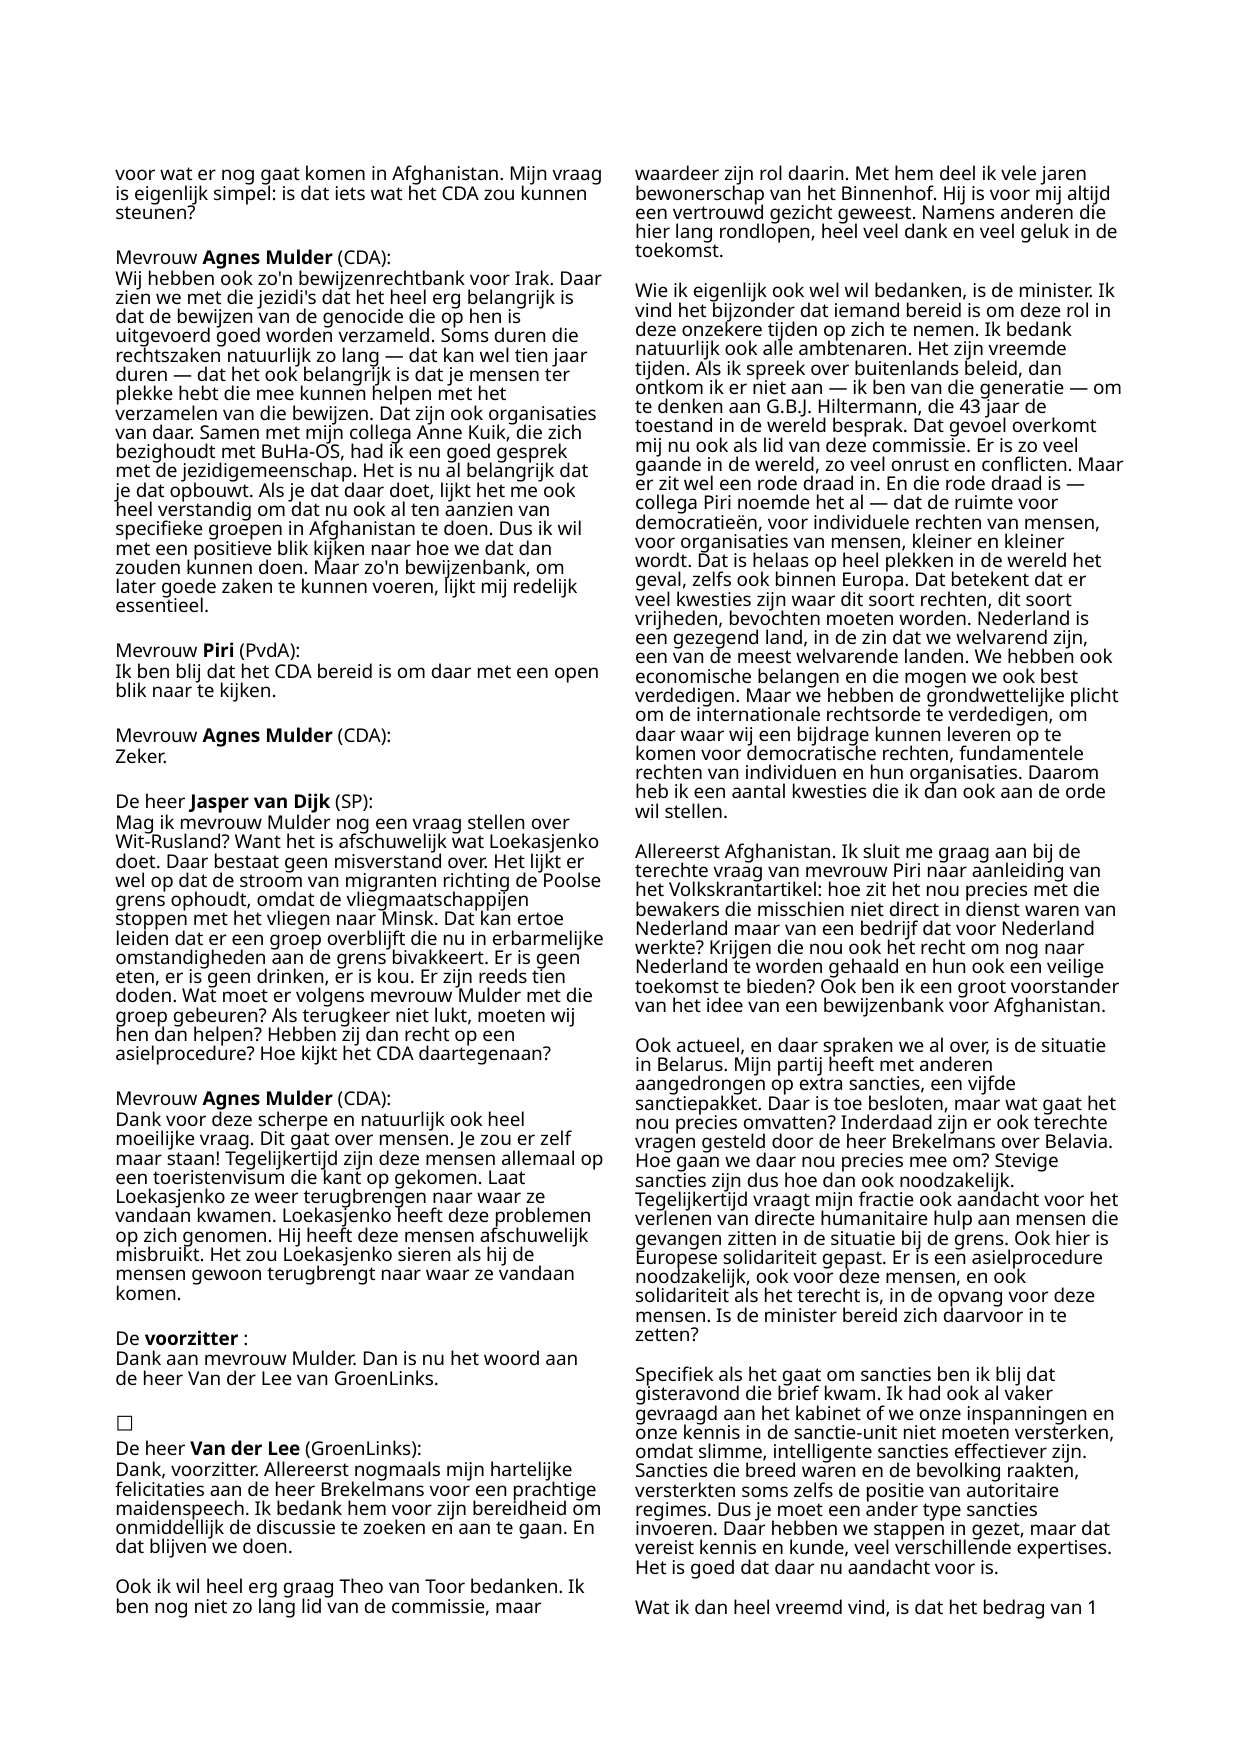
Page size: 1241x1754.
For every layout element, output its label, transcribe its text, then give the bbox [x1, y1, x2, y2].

text Zeker. [115, 748, 605, 767]
text Dank voor deze scherpe en natuurlijk ook heel moeilijke vraag. Dit gaat over mensen. Je zou er zelf maar staan! Tegelijkertijd zijn deze mensen allemaal op een toeristenvisum die kant op gekomen. Laat Loekasjenko ze weer terugbrengen naar waar ze vandaan kwamen. Loekasjenko heeft deze problemen op zich genomen. Hij heeft deze mensen afschuwelijk misbruikt. Het zou Loekasjenko sieren als hij de mensen gewoon terugbrengt naar waar ze vandaan komen. [115, 1111, 605, 1304]
text Wij hebben ook zo'n bewijzenrechtbank voor Irak. Daar zien we met die jezidi's dat het heel erg belangrijk is dat de bewijzen van de genocide die op hen is uitgevoerd goed worden verzameld. Soms duren die rechtszaken natuurlijk zo lang — dat kan wel tien jaar duren — dat het ook belangrijk is dat je mensen ter plekke hebt die mee kunnen helpen met het verzamelen van die bewijzen. Dat zijn ook organisaties van daar. Samen met mijn collega Anne Kuik, die zich bezighoudt met BuHa-OS, had ik een goed gesprek met de jezidigemeenschap. Het is nu al belangrijk dat je dat opbouwt. Als je dat daar doet, lijkt het me ook heel verstandig om dat nu ook al ten aanzien van specifieke groepen in Afghanistan te doen. Dus ik wil met een positieve blik kijken naar hoe we dat dan zouden kunnen doen. Maar zo'n bewijzenbank, om later goede zaken te kunnen voeren, lijkt mij redelijk essentieel. [115, 270, 605, 617]
text Wie ik eigenlijk ook wel wil bedanken, is de minister. Ik vind het bijzonder dat iemand bereid is om deze rol in deze onzekere tijden op zich te nemen. Ik bedank natuurlijk ook alle ambtenaren. Het zijn vreemde tijden. Als ik spreek over buitenlands beleid, dan ontkom ik er niet aan — ik ben van die generatie — om te denken aan G.B.J. Hiltermann, die 43 jaar de toestand in de wereld besprak. Dat gevoel overkomt mij nu ook als lid van deze commissie. Er is zo veel gaande in de wereld, zo veel onrust en conflicten. Maar er zit wel een rode draad in. En die rode draad is — collega Piri noemde het al — dat de ruimte voor democratieën, voor individuele rechten van mensen, voor organisaties van mensen, kleiner en kleiner wordt. Dat is helaas op heel plekken in de wereld het geval, zelfs ook binnen Europa. Dat betekent dat er veel kwesties zijn waar dit soort rechten, dit soort vrijheden, bevochten moeten worden. Nederland is een gezegend land, in de zin dat we welvarend zijn, een van de meest welvarende landen. We hebben ook economische belangen en die mogen we ook best verdedigen. Maar we hebben de grondwettelijke plicht om de internationale rechtsorde te verdedigen, om daar waar wij een bijdrage kunnen leveren op te komen voor democratische rechten, fundamentele rechten van individuen en hun organisaties. Daarom heb ik een aantal kwesties die ik dan ook aan de orde wil stellen. [635, 282, 1125, 822]
text Dank aan mevrouw Mulder. Dan is nu het woord aan de heer Van der Lee van GroenLinks. [115, 1350, 605, 1389]
text ⬜ [115, 1410, 605, 1436]
text waardeer zijn rol daarin. Met hem deel ik vele jaren bewonerschap van het Binnenhof. Hij is voor mij altijd een vertrouwd gezicht geweest. Namens anderen die hier lang rondlopen, heel veel dank en veel geluk in de toekomst. [635, 165, 1125, 262]
text De heer Jasper van Dijk (SP): [115, 788, 605, 814]
text Dank, voorzitter. Allereerst nogmaals mijn hartelijke felicitaties aan de heer Brekelmans voor een prachtige maidenspeech. Ik bedank hem voor zijn bereidheid om onmiddellijk de discussie te zoeken en aan te gaan. En dat blijven we doen. [115, 1461, 605, 1558]
text Ook ik wil heel erg graag Theo van Toor bedanken. Ik ben nog niet zo lang lid van de commissie, maar [115, 1578, 605, 1617]
text voor wat er nog gaat komen in Afghanistan. Mijn vraag is eigenlijk simpel: is dat iets wat het CDA zou kunnen steunen? [115, 165, 605, 223]
text De voorzitter : [115, 1325, 605, 1350]
text Mag ik mevrouw Mulder nog een vraag stellen over Wit-Rusland? Want het is afschuwelijk wat Loekasjenko doet. Daar bestaat geen misverstand over. Het lijkt er wel op dat de stroom van migranten richting de Poolse grens ophoudt, omdat de vliegmaatschappijen stoppen met het vliegen naar Minsk. Dat kan ertoe leiden dat er een groep overblijft die nu in erbarmelijke omstandigheden aan de grens bivakkeert. Er is geen eten, er is geen drinken, er is kou. Er zijn reeds tien doden. Wat moet er volgens mevrouw Mulder met die groep gebeuren? Als terugkeer niet lukt, moeten wij hen dan helpen? Hebben zij dan recht op een asielprocedure? Hoe kijkt het CDA daartegenaan? [115, 814, 605, 1064]
text Mevrouw Agnes Mulder (CDA): [115, 244, 605, 270]
text Mevrouw Agnes Mulder (CDA): [115, 722, 605, 748]
text De heer Van der Lee (GroenLinks): [115, 1436, 605, 1461]
text Ik ben blij dat het CDA bereid is om daar met een open blik naar te kijken. [115, 663, 605, 702]
text Allereerst Afghanistan. Ik sluit me graag aan bij de terechte vraag van mevrouw Piri naar aanleiding van het Volkskrantartikel: hoe zit het nou precies met die bewakers die misschien niet direct in dienst waren van Nederland maar van een bedrijf dat voor Nederland werkte? Krijgen die nou ook het recht om nog naar Nederland te worden gehaald en hun ook een veilige toekomst te bieden? Ook ben ik een groot voorstander van het idee van een bewijzenbank voor Afghanistan. [635, 843, 1125, 1016]
text Mevrouw Agnes Mulder (CDA): [115, 1085, 605, 1111]
text Wat ik dan heel vreemd vind, is dat het bedrag van 1 [635, 1599, 1125, 1618]
text Ook actueel, en daar spraken we al over, is de situatie in Belarus. Mijn partij heeft met anderen aangedrongen op extra sancties, een vijfde sanctiepakket. Daar is toe besloten, maar wat gaat het nou precies omvatten? Inderdaad zijn er ook terechte vragen gesteld door de heer Brekelmans over Belavia. Hoe gaan we daar nou precies mee om? Stevige sancties zijn dus hoe dan ook noodzakelijk. Tegelijkertijd vraagt mijn fractie ook aandacht voor het verlenen van directe humanitaire hulp aan mensen die gevangen zitten in de situatie bij de grens. Ook hier is Europese solidariteit gepast. Er is een asielprocedure noodzakelijk, ook voor deze mensen, en ook solidariteit als het terecht is, in de opvang voor deze mensen. Is de minister bereid zich daarvoor in te zetten? [635, 1037, 1125, 1345]
text Mevrouw Piri (PvdA): [115, 637, 605, 663]
text Specifiek als het gaat om sancties ben ik blij dat gisteravond die brief kwam. Ik had ook al vaker gevraagd aan het kabinet of we onze inspanningen en onze kennis in de sanctie-unit niet moeten versterken, omdat slimme, intelligente sancties effectiever zijn. Sancties die breed waren en de bevolking raakten, versterkten soms zelfs de positie van autoritaire regimes. Dus je moet een ander type sancties invoeren. Daar hebben we stappen in gezet, maar dat vereist kennis en kunde, veel verschillende expertises. Het is goed dat daar nu aandacht voor is. [635, 1366, 1125, 1578]
